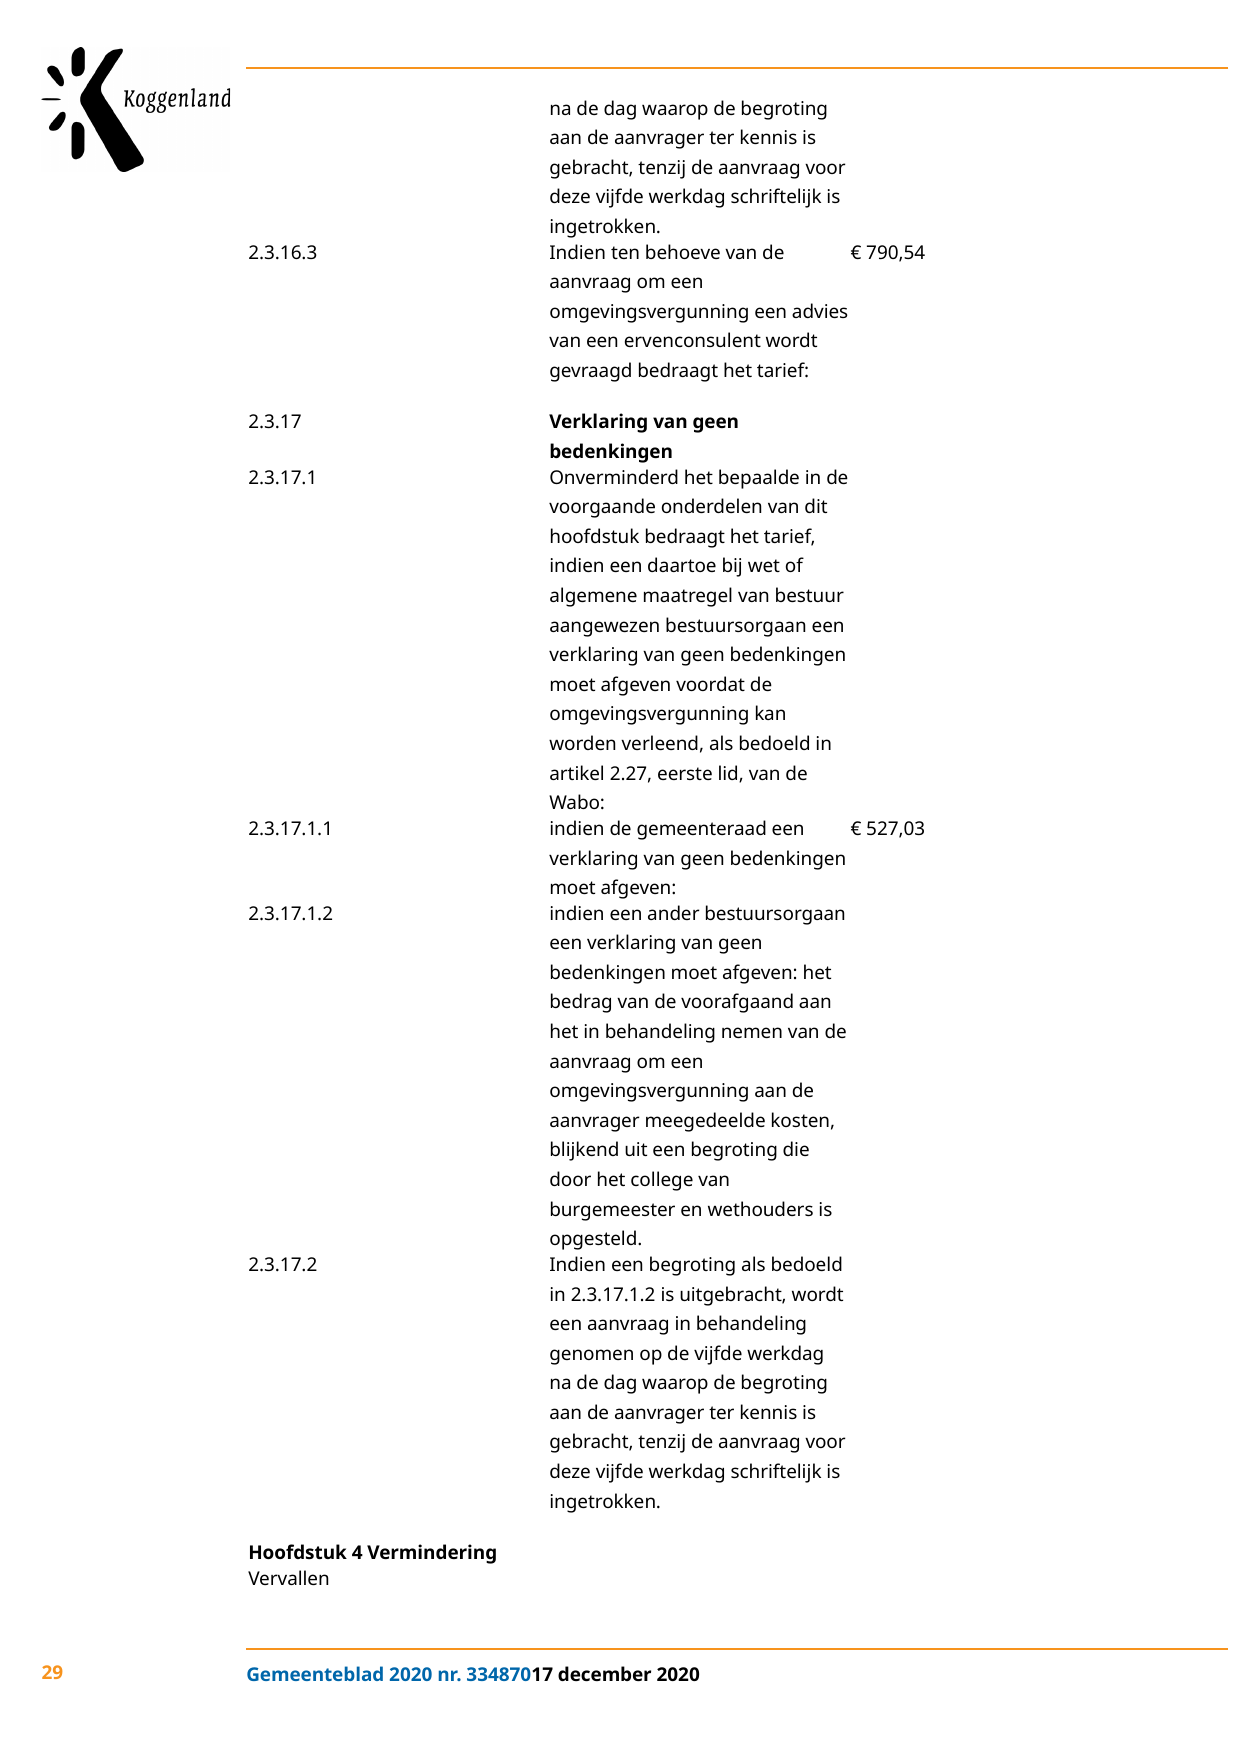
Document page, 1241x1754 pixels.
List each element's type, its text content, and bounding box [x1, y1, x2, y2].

table_cell 2.3.17.1.2 [248, 900, 549, 1251]
table_cell Hoofdstuk 4 Vermindering [248, 1539, 850, 1565]
table_cell 2.3.17 [248, 409, 549, 464]
table_cell [549, 1565, 850, 1591]
table_cell [549, 1514, 850, 1539]
table_cell 2.3.16.3 [248, 239, 549, 383]
table_cell [850, 409, 1152, 464]
table_cell [850, 1251, 1152, 1513]
picture [41, 47, 231, 172]
table_cell na de dag waarop de begroting aan de aanvrager ter kennis is gebracht, tenzij de aanvraag voor deze vijfde werkdag schriftelijk is ingetrokken. [549, 95, 850, 239]
table_cell € 527,03 [850, 815, 1152, 900]
table_cell [850, 95, 1152, 239]
table_cell [850, 464, 1152, 815]
table_cell 2.3.17.1.1 [248, 815, 549, 900]
table_cell [850, 1514, 1152, 1539]
table_cell [850, 1565, 1152, 1591]
table_cell [248, 383, 549, 409]
table_cell indien de gemeenteraad een verklaring van geen bedenkingen moet afgeven: [549, 815, 850, 900]
table_cell [850, 383, 1152, 409]
table_cell [248, 95, 549, 239]
table_cell Vervallen [248, 1565, 549, 1591]
table_cell 2.3.17.2 [248, 1251, 549, 1513]
table_cell Onverminderd het bepaalde in de voorgaande onderdelen van dit hoofdstuk bedraagt het tarief, indien een daartoe bij wet of algemene maatregel van bestuur aangewezen bestuursorgaan een verklaring van geen bedenkingen moet afgeven voordat de omgevingsvergunning kan worden verleend, als bedoeld in artikel 2.27, eerste lid, van de Wabo: [549, 464, 850, 815]
table_cell [248, 1514, 549, 1539]
table_cell [850, 900, 1152, 1251]
table_cell Indien ten behoeve van de aanvraag om een omgevingsvergunning een advies van een ervenconsulent wordt gevraagd bedraagt het tarief: [549, 239, 850, 383]
table_cell € 790,54 [850, 239, 1152, 383]
table_cell 2.3.17.1 [248, 464, 549, 815]
table_cell [549, 383, 850, 409]
table_cell indien een ander bestuursorgaan een verklaring van geen bedenkingen moet afgeven: het bedrag van de voorafgaand aan het in behandeling nemen van de aanvraag om een omgevingsvergunning aan de aanvrager meegedeelde kosten, blijkend uit een begroting die door het college van burgemeester en wethouders is opgesteld. [549, 900, 850, 1251]
table_cell Verklaring van geen bedenkingen [549, 409, 850, 464]
table_cell [850, 1539, 1152, 1565]
table_cell Indien een begroting als bedoeld in 2.3.17.1.2 is uitgebracht, wordt een aanvraag in behandeling genomen op de vijfde werkdag na de dag waarop de begroting aan de aanvrager ter kennis is gebracht, tenzij de aanvraag voor deze vijfde werkdag schriftelijk is ingetrokken. [549, 1251, 850, 1513]
